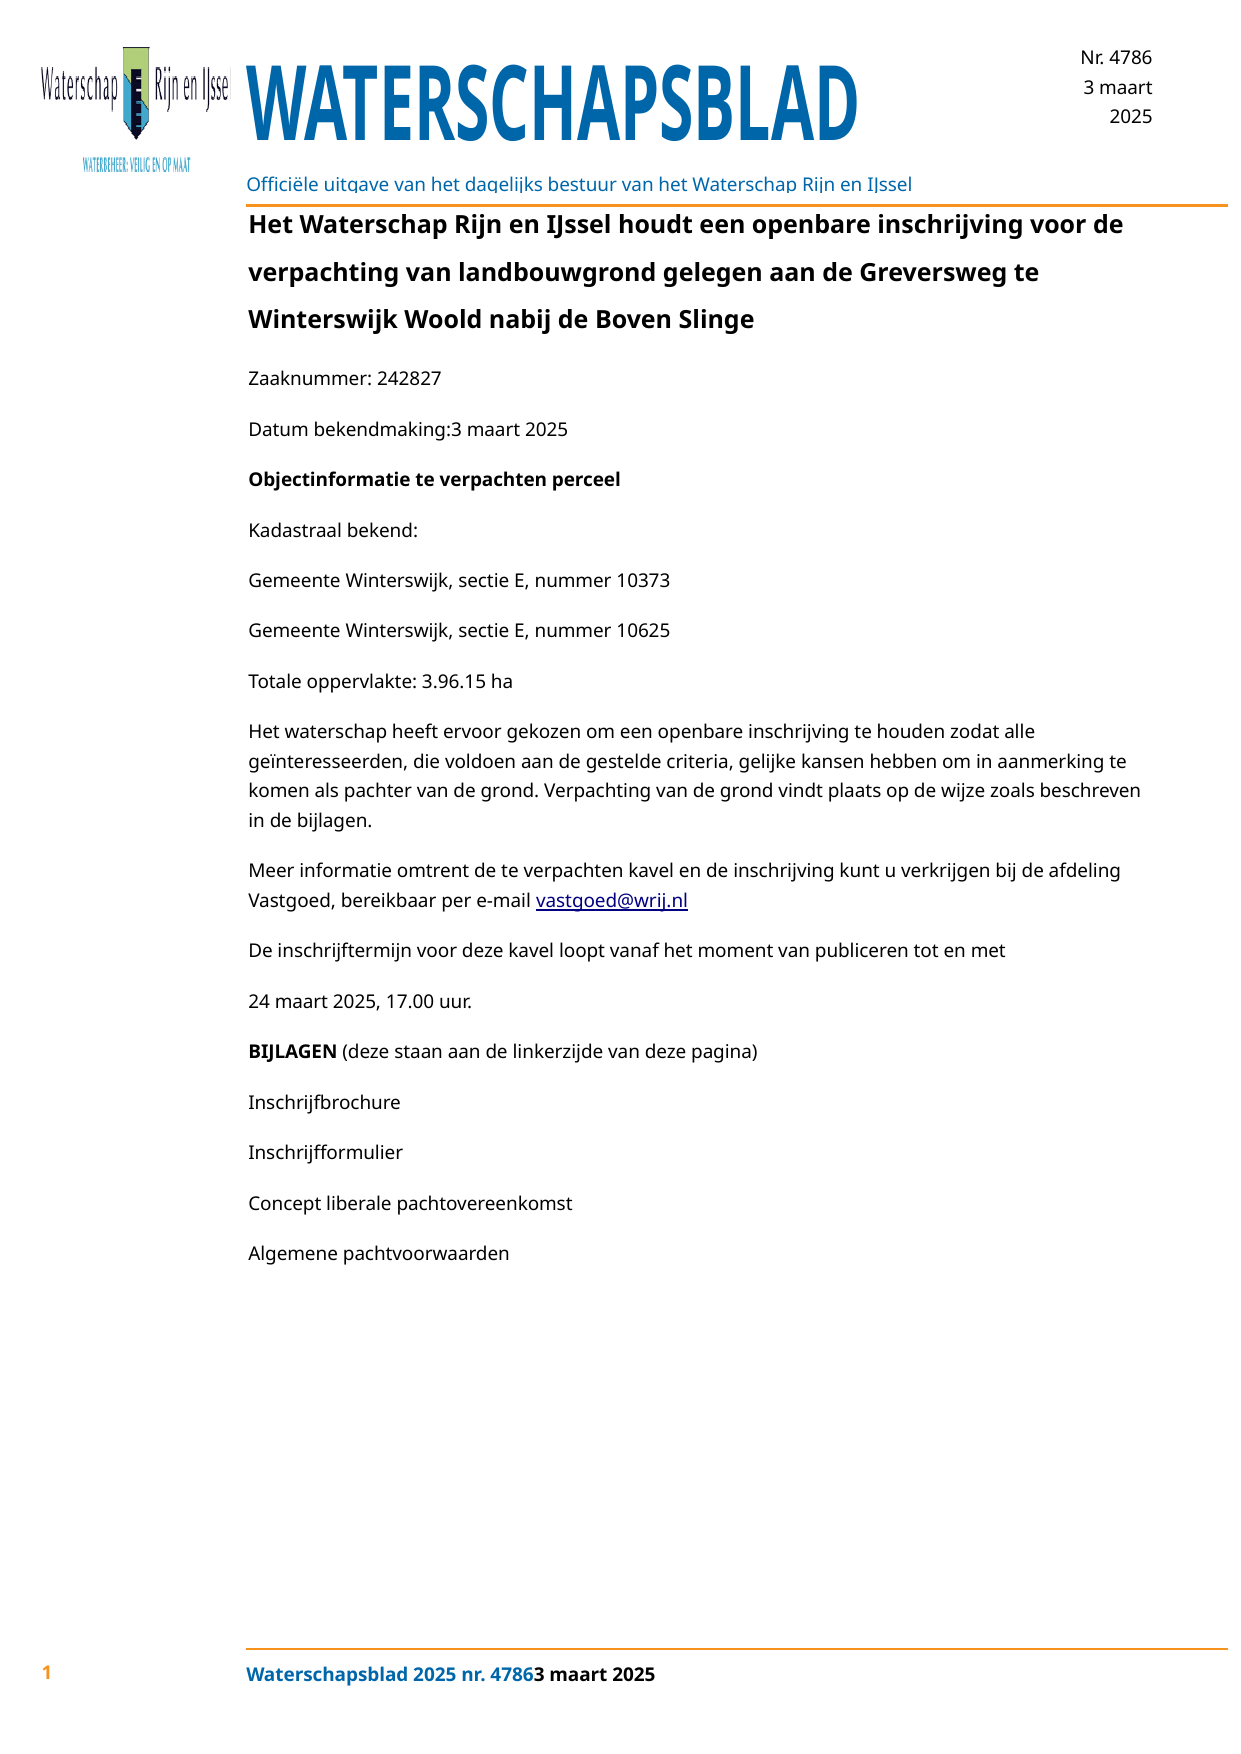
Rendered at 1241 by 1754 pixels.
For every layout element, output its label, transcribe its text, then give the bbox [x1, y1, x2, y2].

text Datum bekendmaking:3 maart 2025 [248, 416, 1152, 442]
text Inschrijfbrochure [248, 1089, 1152, 1114]
text Gemeente Winterswijk, sectie E, nummer 10373 [248, 567, 1152, 593]
text Het Waterschap Rijn en IJssel houdt een openbare inschrijving voor de verpachting van landbouwgrond gelegen aan de Greversweg te Winterswijk Woold nabij de Boven Slinge [248, 207, 1152, 336]
text De inschrijftermijn voor deze kavel loopt vanaf het moment van publiceren tot en met [248, 938, 1152, 963]
picture [41, 47, 231, 172]
text Concept liberale pachtovereenkomst [248, 1190, 1152, 1215]
text 24 maart 2025, 17.00 uur. [248, 988, 1152, 1014]
text BIJLAGEN (deze staan aan de linkerzijde van deze pagina) [248, 1038, 1152, 1064]
text Objectinformatie te verpachten perceel [248, 466, 1152, 492]
text Zaaknummer: 242827 [248, 366, 1152, 391]
text Meer informatie omtrent de te verpachten kavel en de inschrijving kunt u verkrijgen bij de afdeling Vastgoed, bereikbaar per e-mail vastgoed@wrij.nl [248, 858, 1152, 913]
text Totale oppervlakte: 3.96.15 ha [248, 668, 1152, 694]
text Kadastraal bekend: [248, 517, 1152, 542]
text Gemeente Winterswijk, sectie E, nummer 10625 [248, 618, 1152, 643]
text Het waterschap heeft ervoor gekozen om een openbare inschrijving te houden zodat alle geïnteresseerden, die voldoen aan de gestelde criteria, gelijke kansen hebben om in aanmerking te komen als pachter van de grond. Verpachting van de grond vindt plaats op de wijze zoals beschreven in de bijlagen. [248, 718, 1152, 833]
text Inschrijfformulier [248, 1139, 1152, 1165]
text Algemene pachtvoorwaarden [248, 1240, 1152, 1266]
